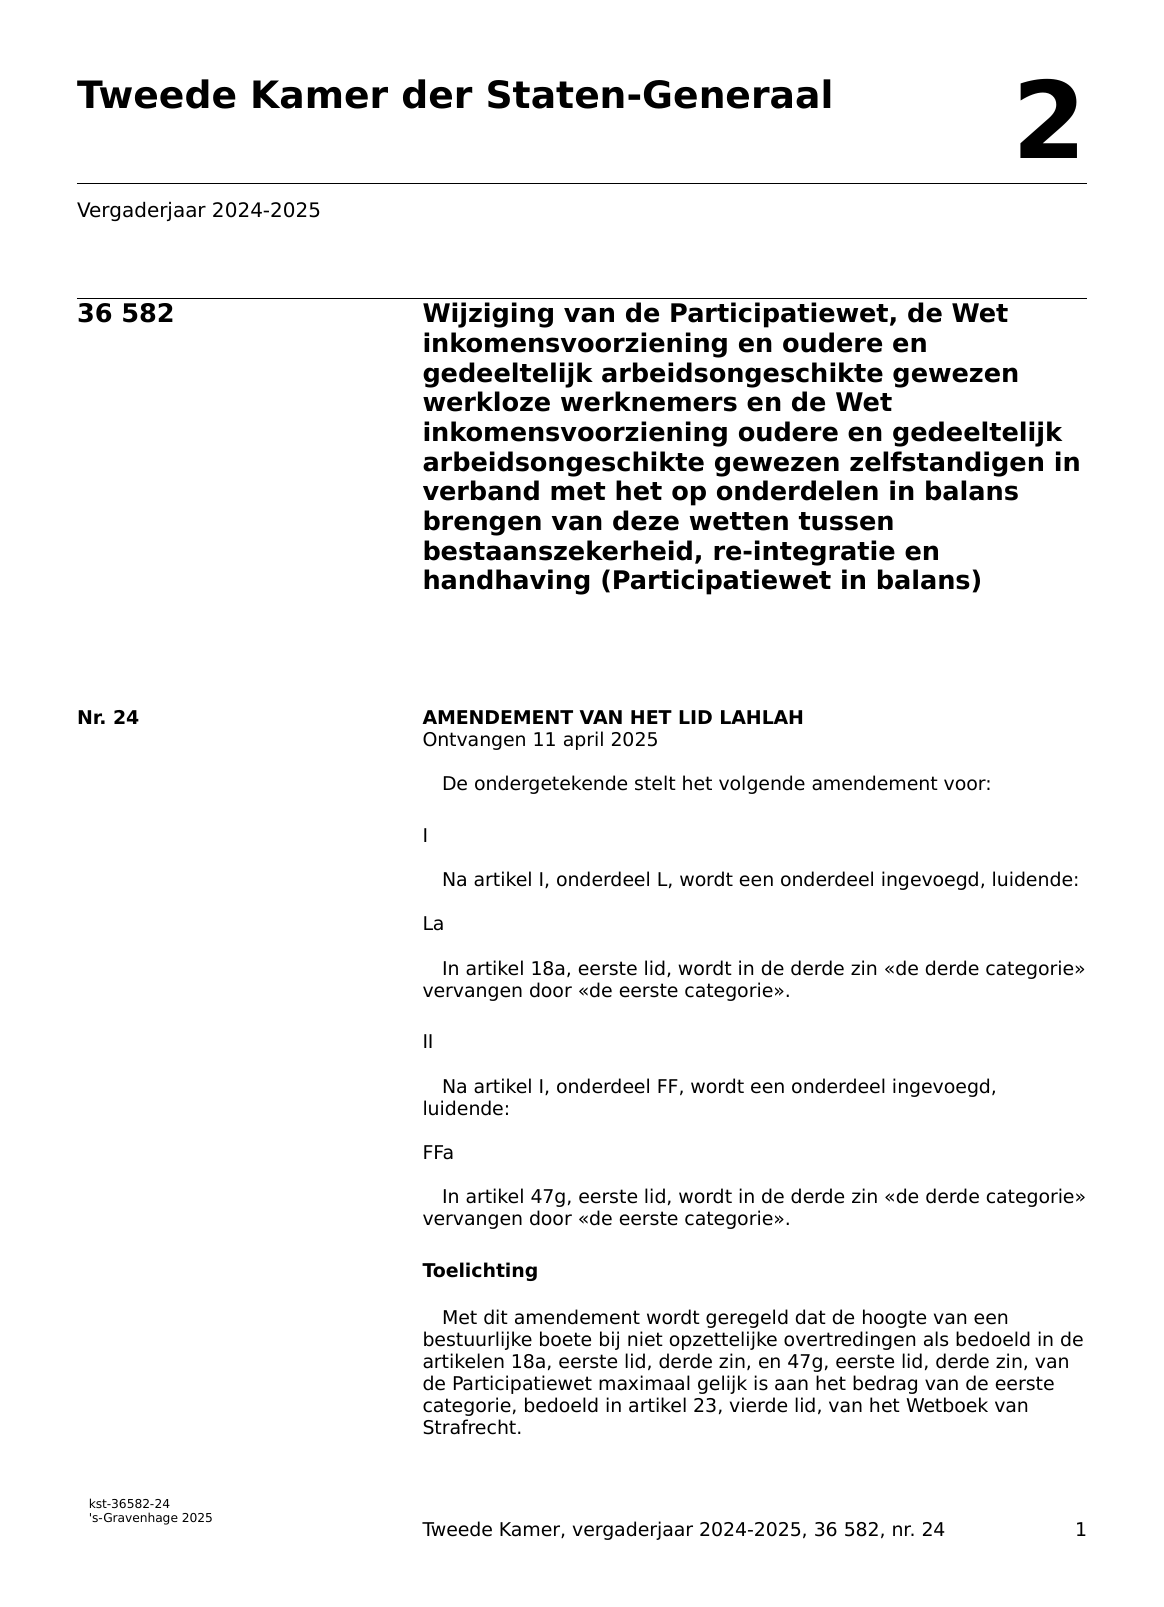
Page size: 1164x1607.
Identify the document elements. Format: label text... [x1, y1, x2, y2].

text In artikel 18a, eerste lid, wordt in de derde zin «de derde categorie» vervangen door «de eerste categorie». [422, 957, 1087, 1001]
text FFa [422, 1142, 1087, 1164]
subtitle Toelichting [422, 1260, 1087, 1282]
text Na artikel I, onderdeel FF, wordt een onderdeel ingevoegd, luidende: [422, 1076, 1087, 1119]
table_header 2 [886, 59, 1087, 183]
text Na artikel I, onderdeel L, wordt een onderdeel ingevoegd, luidende: [422, 869, 1087, 891]
subtitle 36 582 Wijziging van de Participatiewet, de Wet inkomensvoorziening en oudere en gedeeltelijk arbeidsongeschikte gewezen werkloze werknemers en de Wet inkomensvoorziening oudere en gedeeltelijk arbeidsongeschikte gewezen zelfstandigen in verband met het op onderdelen in balans brengen van deze wetten tussen bestaanszekerheid, re-integratie en handhaving (Participatiewet in balans) [77, 299, 1087, 596]
text kst-36582-24 [88, 1497, 323, 1511]
text In artikel 47g, eerste lid, wordt in de derde zin «de derde categorie» vervangen door «de eerste categorie». [422, 1186, 1087, 1230]
subtitle II [422, 1031, 1087, 1053]
text Ontvangen 11 april 2025 [422, 729, 1087, 751]
table_header Tweede Kamer der Staten-Generaal [77, 59, 886, 183]
table_cell Vergaderjaar 2024-2025 [77, 184, 1087, 298]
subtitle I [422, 825, 1087, 847]
text La [422, 913, 1087, 935]
text 's-Gravenhage 2025 [88, 1511, 323, 1525]
text De ondergetekende stelt het volgende amendement voor: [422, 773, 1087, 795]
subtitle Nr. 24 AMENDEMENT VAN HET LID LAHLAH [77, 707, 1087, 729]
text Met dit amendement wordt geregeld dat de hoogte van een bestuurlijke boete bij niet opzettelijke overtredingen als bedoeld in de artikelen 18a, eerste lid, derde zin, en 47g, eerste lid, derde zin, van de Participatiewet maximaal gelijk is aan het bedrag van de eerste categorie, bedoeld in artikel 23, vierde lid, van het Wetboek van Strafrecht. [422, 1307, 1087, 1439]
